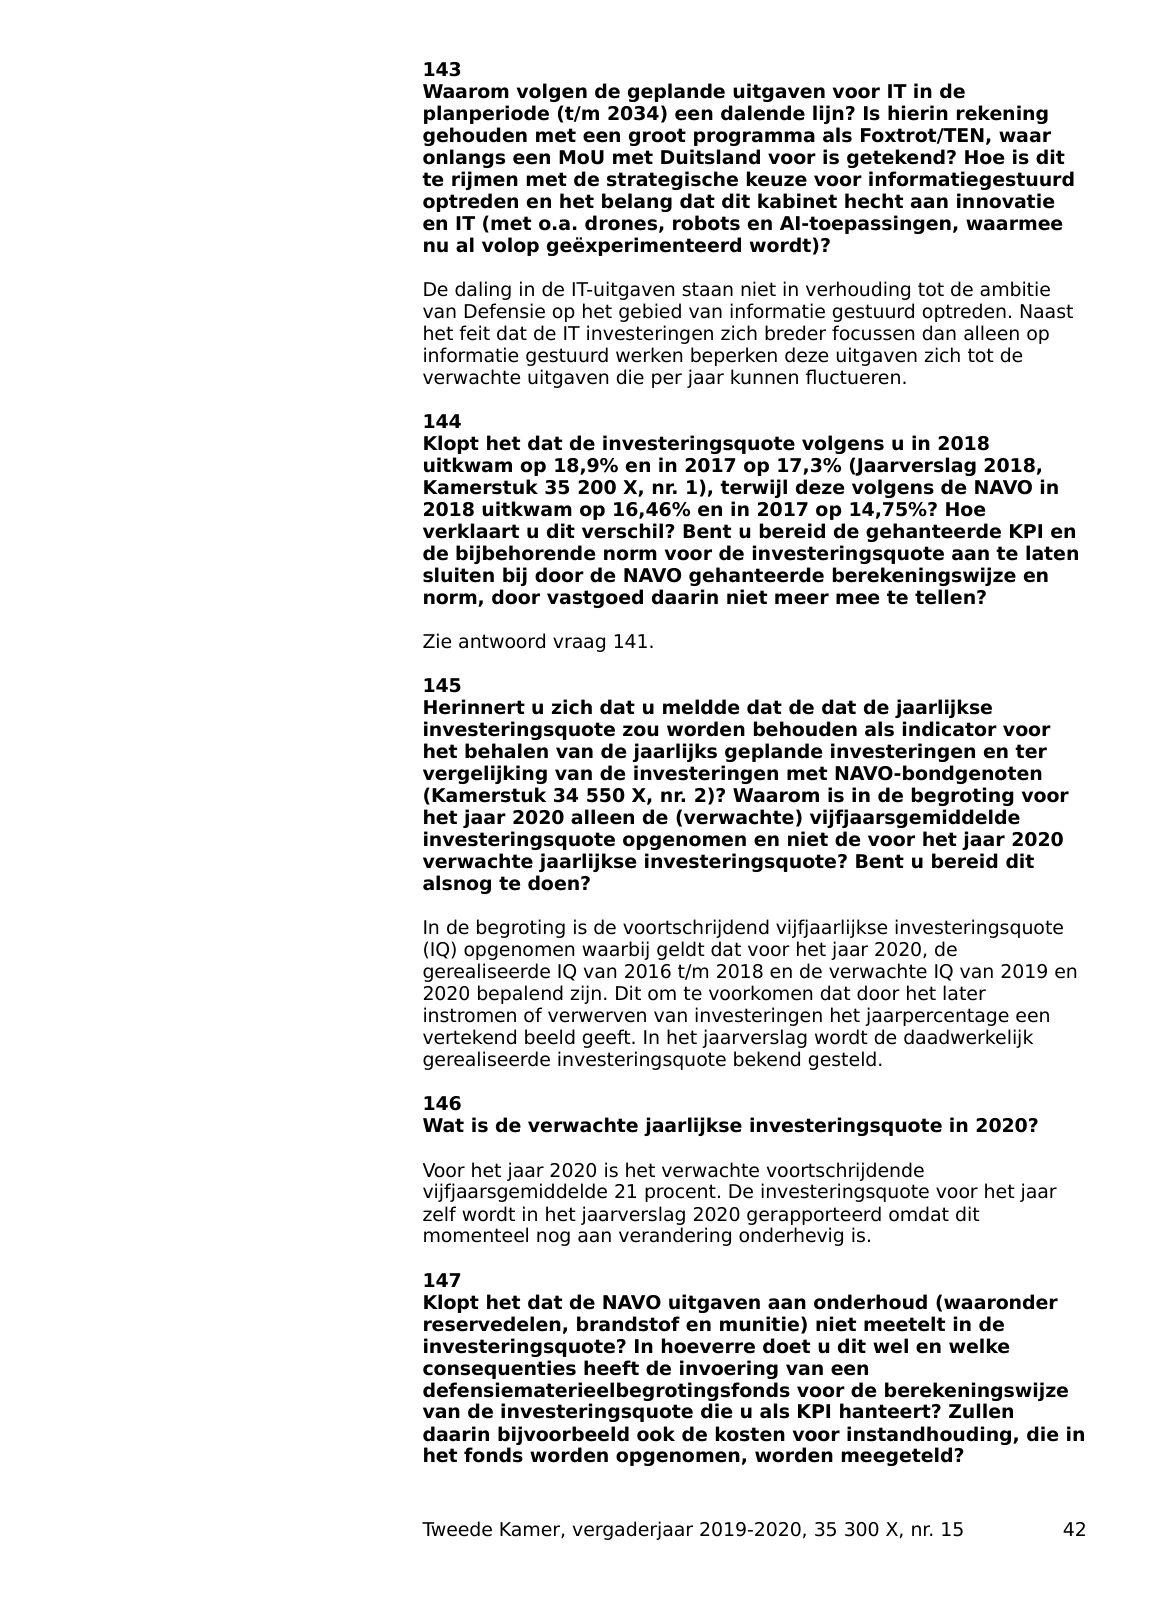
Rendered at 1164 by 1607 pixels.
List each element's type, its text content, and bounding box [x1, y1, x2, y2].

text 145 [422, 675, 1087, 697]
text 146 [422, 1093, 1087, 1115]
text 144 [422, 411, 1087, 433]
text De daling in de IT-uitgaven staan niet in verhouding tot de ambitie van Defensie op het gebied van informatie gestuurd optreden. Naast het feit dat de IT investeringen zich breder focussen dan alleen op informatie gestuurd werken beperken deze uitgaven zich tot de verwachte uitgaven die per jaar kunnen fluctueren. [422, 279, 1087, 389]
text Waarom volgen de geplande uitgaven voor IT in de planperiode (t/m 2034) een dalende lijn? Is hierin rekening gehouden met een groot programma als Foxtrot/TEN, waar onlangs een MoU met Duitsland voor is getekend? Hoe is dit te rijmen met de strategische keuze voor informatiegestuurd optreden en het belang dat dit kabinet hecht aan innovatie en IT (met o.a. drones, robots en AI-toepassingen, waarmee nu al volop geëxperimenteerd wordt)? [422, 81, 1087, 257]
text Zie antwoord vraag 141. [422, 631, 1087, 653]
text Wat is de verwachte jaarlijkse investeringsquote in 2020? [422, 1115, 1087, 1137]
text Herinnert u zich dat u meldde dat de dat de jaarlijkse investeringsquote zou worden behouden als indicator voor het behalen van de jaarlijks geplande investeringen en ter vergelijking van de investeringen met NAVO-bondgenoten (Kamerstuk 34 550 X, nr. 2)? Waarom is in de begroting voor het jaar 2020 alleen de (verwachte) vijfjaarsgemiddelde investeringsquote opgenomen en niet de voor het jaar 2020 verwachte jaarlijkse investeringsquote? Bent u bereid dit alsnog te doen? [422, 697, 1087, 895]
text Klopt het dat de investeringsquote volgens u in 2018 uitkwam op 18,9% en in 2017 op 17,3% (Jaarverslag 2018, Kamerstuk 35 200 X, nr. 1), terwijl deze volgens de NAVO in 2018 uitkwam op 16,46% en in 2017 op 14,75%? Hoe verklaart u dit verschil? Bent u bereid de gehanteerde KPI en de bijbehorende norm voor de investeringsquote aan te laten sluiten bij door de NAVO gehanteerde berekeningswijze en norm, door vastgoed daarin niet meer mee te tellen? [422, 433, 1087, 609]
text 143 [422, 59, 1087, 81]
text Klopt het dat de NAVO uitgaven aan onderhoud (waaronder reservedelen, brandstof en munitie) niet meetelt in de investeringsquote? In hoeverre doet u dit wel en welke consequenties heeft de invoering van een defensiematerieelbegrotingsfonds voor de berekeningswijze van de investeringsquote die u als KPI hanteert? Zullen daarin bijvoorbeeld ook de kosten voor instandhouding, die in het fonds worden opgenomen, worden meegeteld? [422, 1292, 1087, 1467]
text 147 [422, 1269, 1087, 1292]
text Voor het jaar 2020 is het verwachte voortschrijdende vijfjaarsgemiddelde 21 procent. De investeringsquote voor het jaar zelf wordt in het jaarverslag 2020 gerapporteerd omdat dit momenteel nog aan verandering onderhevig is. [422, 1159, 1087, 1247]
text In de begroting is de voortschrijdend vijfjaarlijkse investeringsquote (IQ) opgenomen waarbij geldt dat voor het jaar 2020, de gerealiseerde IQ van 2016 t/m 2018 en de verwachte IQ van 2019 en 2020 bepalend zijn. Dit om te voorkomen dat door het later instromen of verwerven van investeringen het jaarpercentage een vertekend beeld geeft. In het jaarverslag wordt de daadwerkelijk gerealiseerde investeringsquote bekend gesteld. [422, 917, 1087, 1071]
